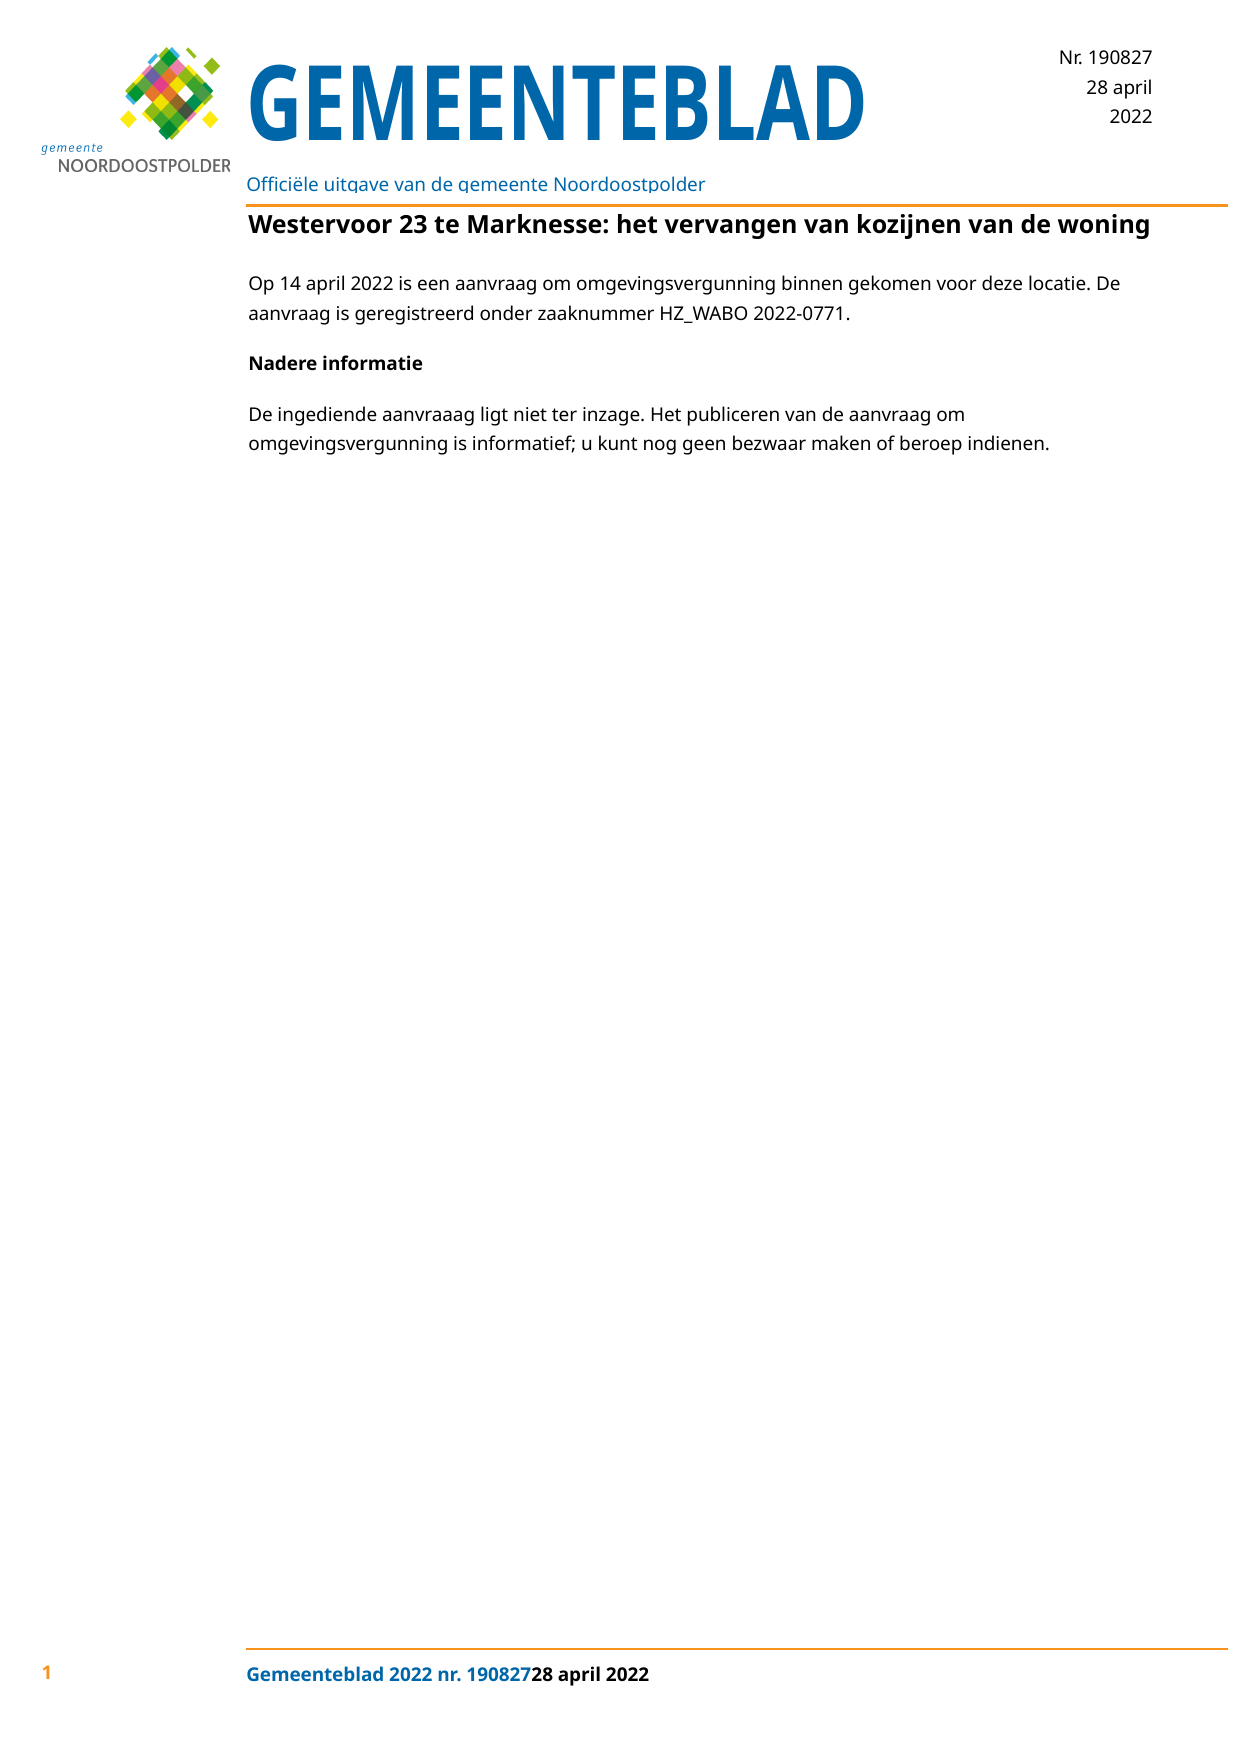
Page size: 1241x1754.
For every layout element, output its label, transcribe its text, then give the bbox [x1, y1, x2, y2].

text Westervoor 23 te Marknesse: het vervangen van kozijnen van de woning [248, 207, 1152, 241]
text De ingediende aanvraaag ligt niet ter inzage. Het publiceren van de aanvraag om omgevingsvergunning is informatief; u kunt nog geen bezwaar maken of beroep indienen. [248, 401, 1152, 456]
text Op 14 april 2022 is een aanvraag om omgevingsvergunning binnen gekomen voor deze locatie. De aanvraag is geregistreerd onder zaaknummer HZ_WABO 2022-0771. [248, 270, 1152, 326]
text Nadere informatie [248, 350, 1152, 376]
picture [41, 47, 231, 172]
